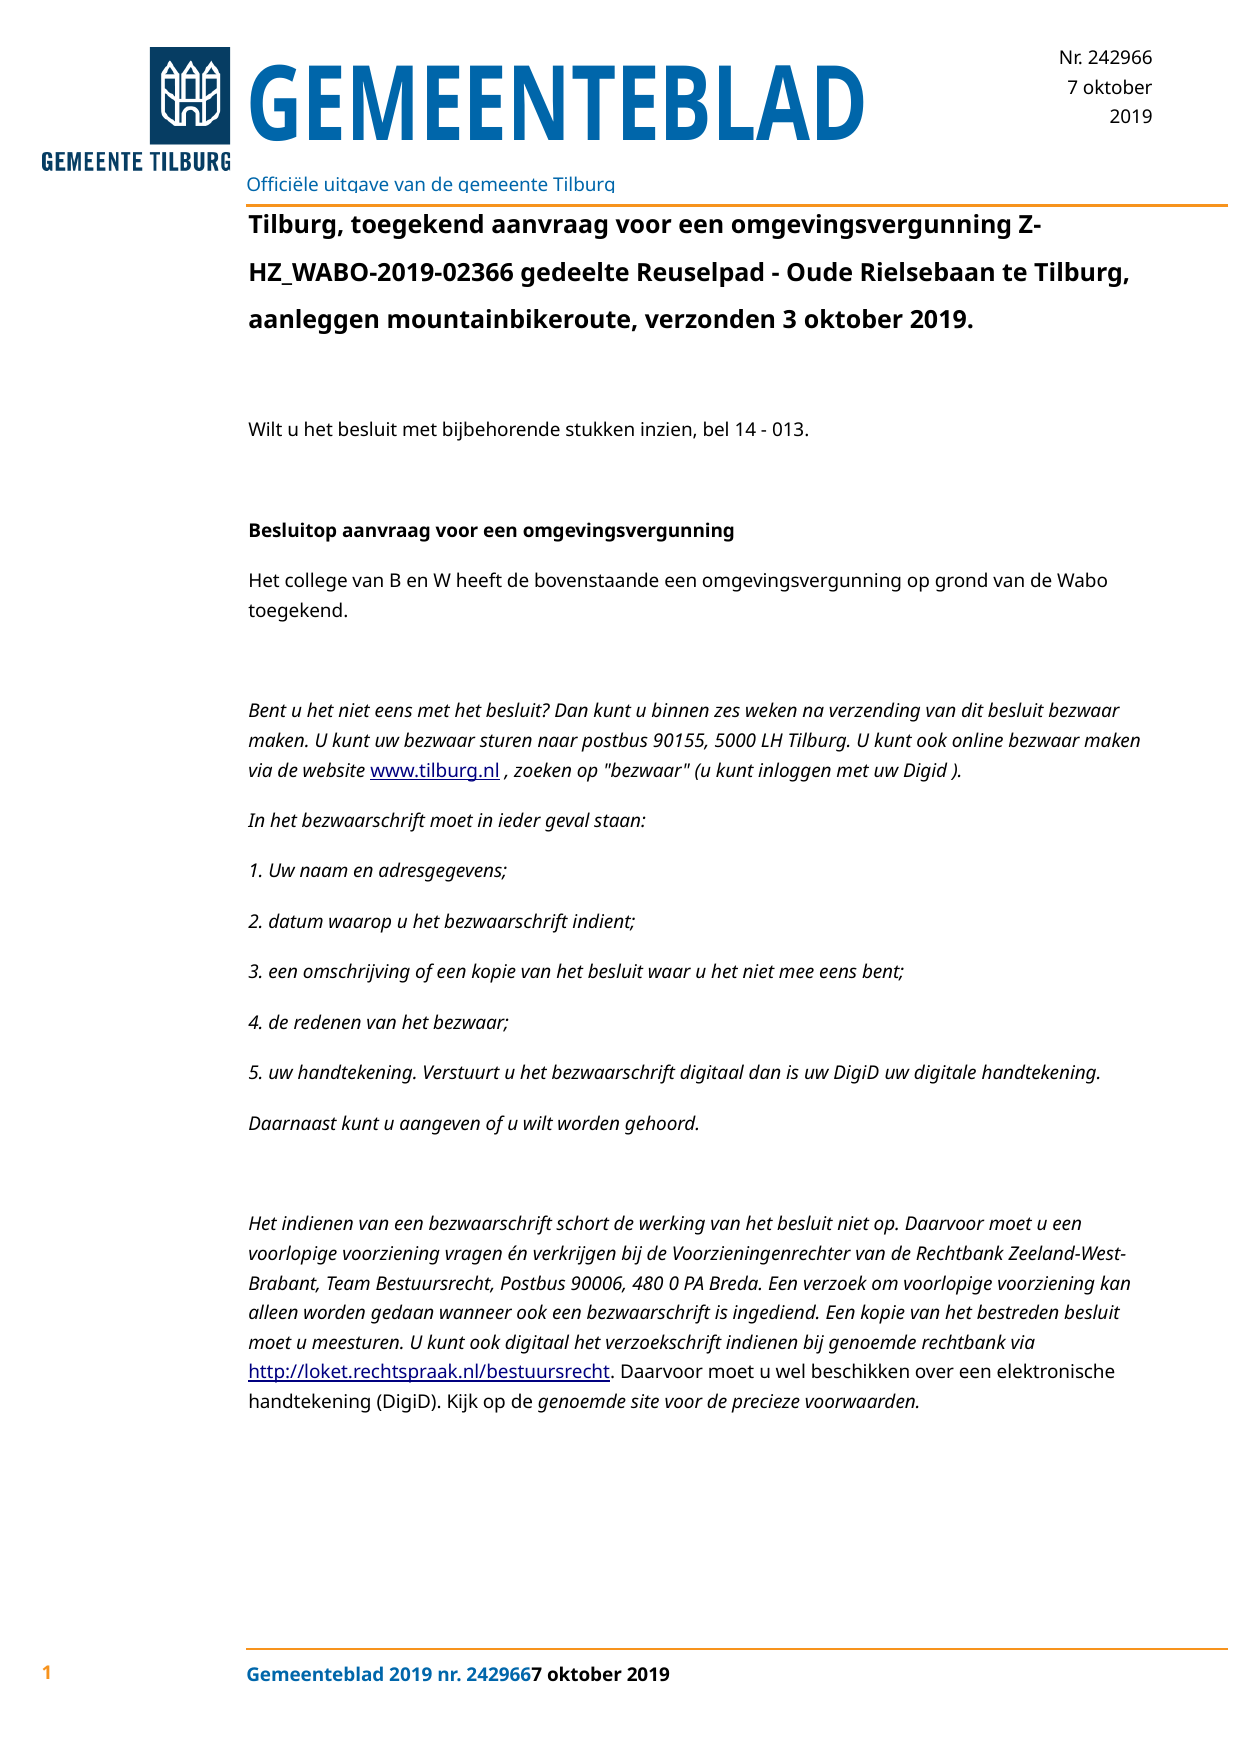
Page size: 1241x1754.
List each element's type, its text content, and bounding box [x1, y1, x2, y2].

text 2. datum waarop u het bezwaarschrift indient; [248, 908, 1152, 934]
text Wilt u het besluit met bijbehorende stukken inzien, bel 14 - 013. [248, 416, 1152, 442]
text Daarnaast kunt u aangeven of u wilt worden gehoord. [248, 1110, 1152, 1135]
text 4. de redenen van het bezwaar; [248, 1009, 1152, 1034]
text Bent u het niet eens met het besluit? Dan kunt u binnen zes weken na verzending van dit besluit bezwaar maken. U kunt uw bezwaar sturen naar postbus 90155, 5000 LH Tilburg. U kunt ook online bezwaar maken via de website www.tilburg.nl , zoeken op "bezwaar" (u kunt inloggen met uw Digid ). [248, 698, 1152, 782]
text Besluitop aanvraag voor een omgevingsvergunning [248, 517, 1152, 542]
picture [41, 47, 231, 172]
text 3. een omschrijving of een kopie van het besluit waar u het niet mee eens bent; [248, 958, 1152, 984]
text 5. uw handtekening. Verstuurt u het bezwaarschrift digitaal dan is uw DigiD uw digitale handtekening. [248, 1059, 1152, 1085]
text Tilburg, toegekend aanvraag voor een omgevingsvergunning Z-HZ_WABO-2019-02366 gedeelte Reuselpad - Oude Rielsebaan te Tilburg, aanleggen mountainbikeroute, verzonden 3 oktober 2019. [248, 207, 1152, 336]
text In het bezwaarschrift moet in ieder geval staan: [248, 807, 1152, 833]
text Het college van B en W heeft de bovenstaande een omgevingsvergunning op grond van de Wabo toegekend. [248, 567, 1152, 622]
text Het indienen van een bezwaarschrift schort de werking van het besluit niet op. Daarvoor moet u een voorlopige voorziening vragen én verkrijgen bij de Voorzieningenrechter van de Rechtbank Zeeland-West-Brabant, Team Bestuursrecht, Postbus 90006, 480 0 PA Breda. Een verzoek om voorlopige voorziening kan alleen worden gedaan wanneer ook een bezwaarschrift is ingediend. Een kopie van het bestreden besluit moet u meesturen. U kunt ook digitaal het verzoekschrift indienen bij genoemde rechtbank via http://loket.rechtspraak.nl/bestuursrecht. Daarvoor moet u wel beschikken over een elektronische handtekening (DigiD). Kijk op de genoemde site voor de precieze voorwaarden. [248, 1211, 1152, 1414]
text 1. Uw naam en adresgegevens; [248, 858, 1152, 883]
